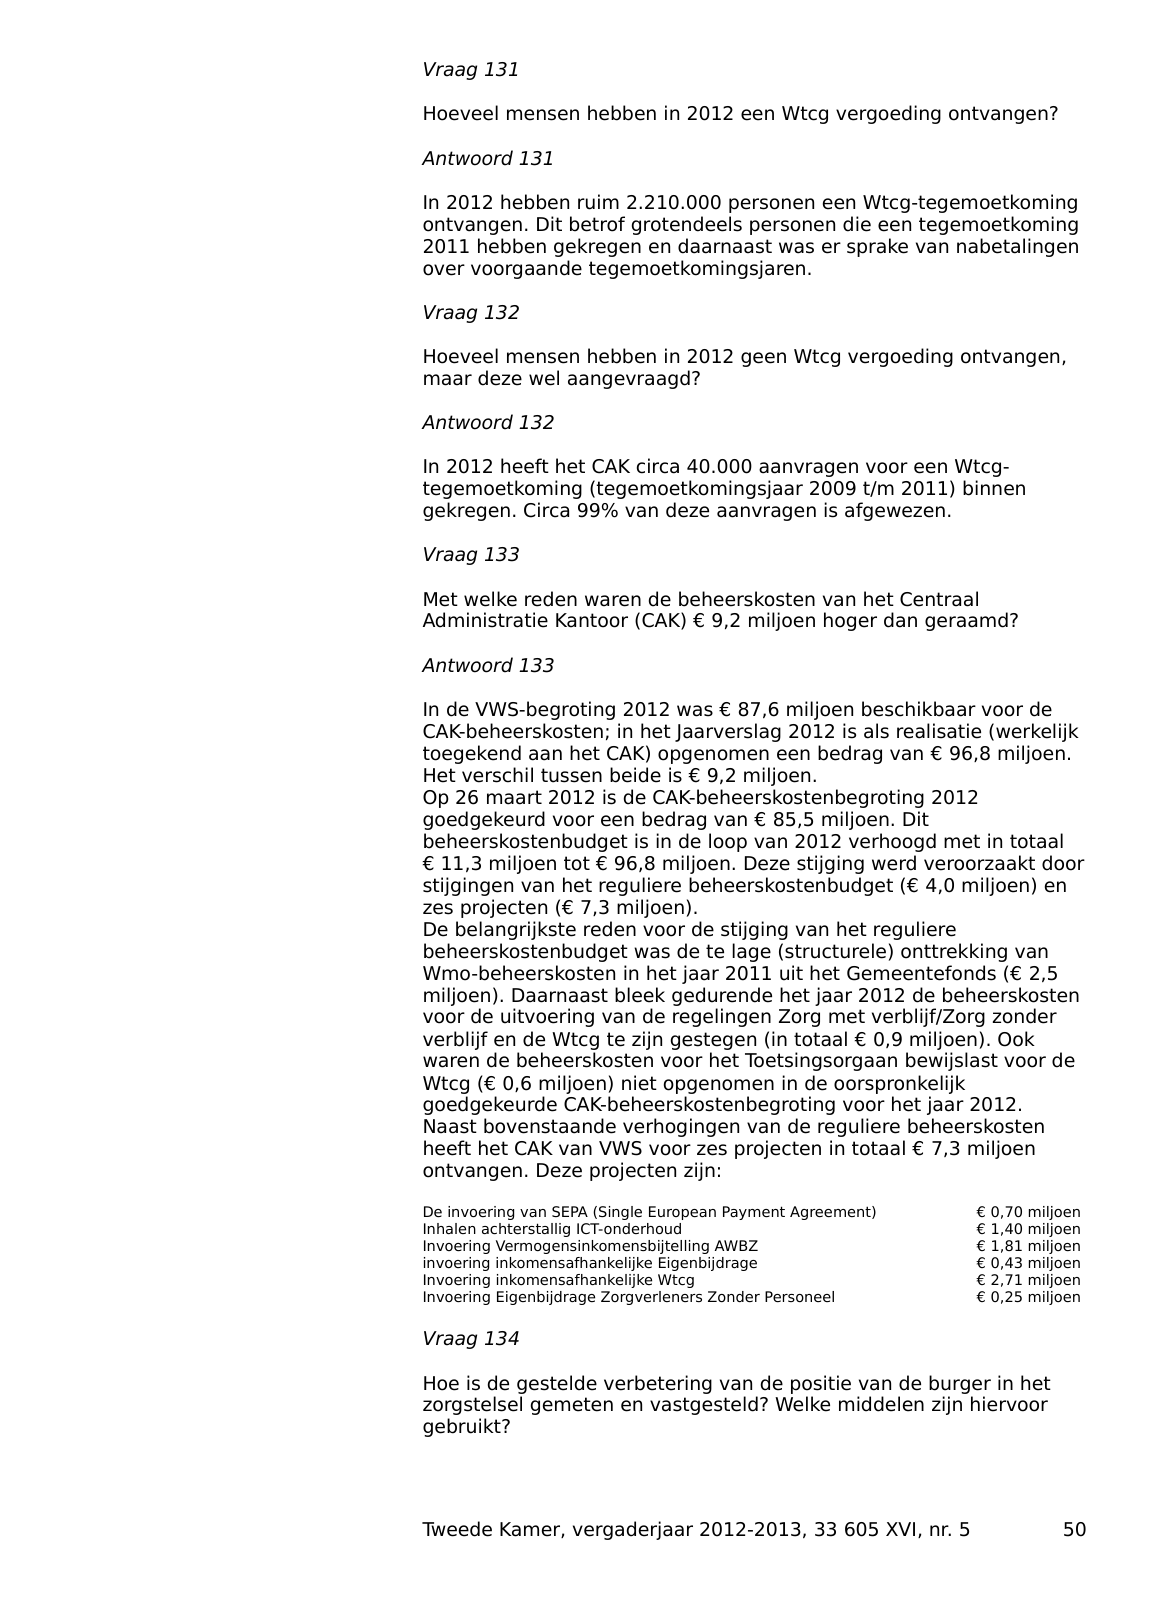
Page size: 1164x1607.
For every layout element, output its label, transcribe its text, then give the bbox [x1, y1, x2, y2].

table_cell € 1,81 miljoen [895, 1238, 1087, 1255]
text In 2012 hebben ruim 2.210.000 personen een Wtcg-tegemoetkoming ontvangen. Dit betrof grotendeels personen die een tegemoetkoming 2011 hebben gekregen en daarnaast was er sprake van nabetalingen over voorgaande tegemoetkomingsjaren. [422, 192, 1087, 279]
table_header € 0,70 miljoen [895, 1204, 1087, 1221]
subtitle Antwoord 132 [422, 412, 1087, 434]
table_cell Invoering Vermogensinkomensbijtelling AWBZ [422, 1238, 895, 1255]
table_cell € 0,43 miljoen [895, 1255, 1087, 1272]
subtitle Vraag 133 [422, 544, 1087, 566]
subtitle Antwoord 133 [422, 654, 1087, 677]
table_cell € 0,25 miljoen [895, 1289, 1087, 1306]
text Hoe is de gestelde verbetering van de positie van de burger in het zorgstelsel gemeten en vastgesteld? Welke middelen zijn hiervoor gebruikt? [422, 1372, 1087, 1438]
subtitle Vraag 134 [422, 1328, 1087, 1350]
text Naast bovenstaande verhogingen van de reguliere beheerskosten heeft het CAK van VWS voor zes projecten in totaal € 7,3 miljoen ontvangen. Deze projecten zijn: [422, 1116, 1087, 1182]
subtitle Vraag 132 [422, 302, 1087, 324]
table_cell € 1,40 miljoen [895, 1221, 1087, 1238]
text Hoeveel mensen hebben in 2012 een Wtcg vergoeding ontvangen? [422, 103, 1087, 125]
text In 2012 heeft het CAK circa 40.000 aanvragen voor een Wtcg-tegemoetkoming (tegemoetkomingsjaar 2009 t/m 2011) binnen gekregen. Circa 99% van deze aanvragen is afgewezen. [422, 456, 1087, 522]
table_header De invoering van SEPA (Single European Payment Agreement) [422, 1204, 895, 1221]
text Hoeveel mensen hebben in 2012 geen Wtcg vergoeding ontvangen, maar deze wel aangevraagd? [422, 346, 1087, 390]
subtitle Vraag 131 [422, 59, 1087, 81]
table_cell Invoering inkomensafhankelijke Wtcg [422, 1272, 895, 1289]
text Op 26 maart 2012 is de CAK-beheerskostenbegroting 2012 goedgekeurd voor een bedrag van € 85,5 miljoen. Dit beheerskostenbudget is in de loop van 2012 verhoogd met in totaal € 11,3 miljoen tot € 96,8 miljoen. Deze stijging werd veroorzaakt door stijgingen van het reguliere beheerskostenbudget (€ 4,0 miljoen) en zes projecten (€ 7,3 miljoen). [422, 787, 1087, 918]
table_cell Inhalen achterstallig ICT-onderhoud [422, 1221, 895, 1238]
table_cell invoering inkomensafhankelijke Eigenbijdrage [422, 1255, 895, 1272]
text De belangrijkste reden voor de stijging van het reguliere beheerskostenbudget was de te lage (structurele) onttrekking van Wmo-beheerskosten in het jaar 2011 uit het Gemeentefonds (€ 2,5 miljoen). Daarnaast bleek gedurende het jaar 2012 de beheerskosten voor de uitvoering van de regelingen Zorg met verblijf/Zorg zonder verblijf en de Wtcg te zijn gestegen (in totaal € 0,9 miljoen). Ook waren de beheerskosten voor het Toetsingsorgaan bewijslast voor de Wtcg (€ 0,6 miljoen) niet opgenomen in de oorspronkelijk goedgekeurde CAK-beheerskostenbegroting voor het jaar 2012. [422, 918, 1087, 1116]
text In de VWS-begroting 2012 was € 87,6 miljoen beschikbaar voor de CAK-beheerskosten; in het Jaarverslag 2012 is als realisatie (werkelijk toegekend aan het CAK) opgenomen een bedrag van € 96,8 miljoen. Het verschil tussen beide is € 9,2 miljoen. [422, 699, 1087, 787]
table_cell Invoering Eigenbijdrage Zorgverleners Zonder Personeel [422, 1289, 895, 1306]
table_cell € 2,71 miljoen [895, 1272, 1087, 1289]
text Met welke reden waren de beheerskosten van het Centraal Administratie Kantoor (CAK) € 9,2 miljoen hoger dan geraamd? [422, 588, 1087, 632]
subtitle Antwoord 131 [422, 147, 1087, 169]
